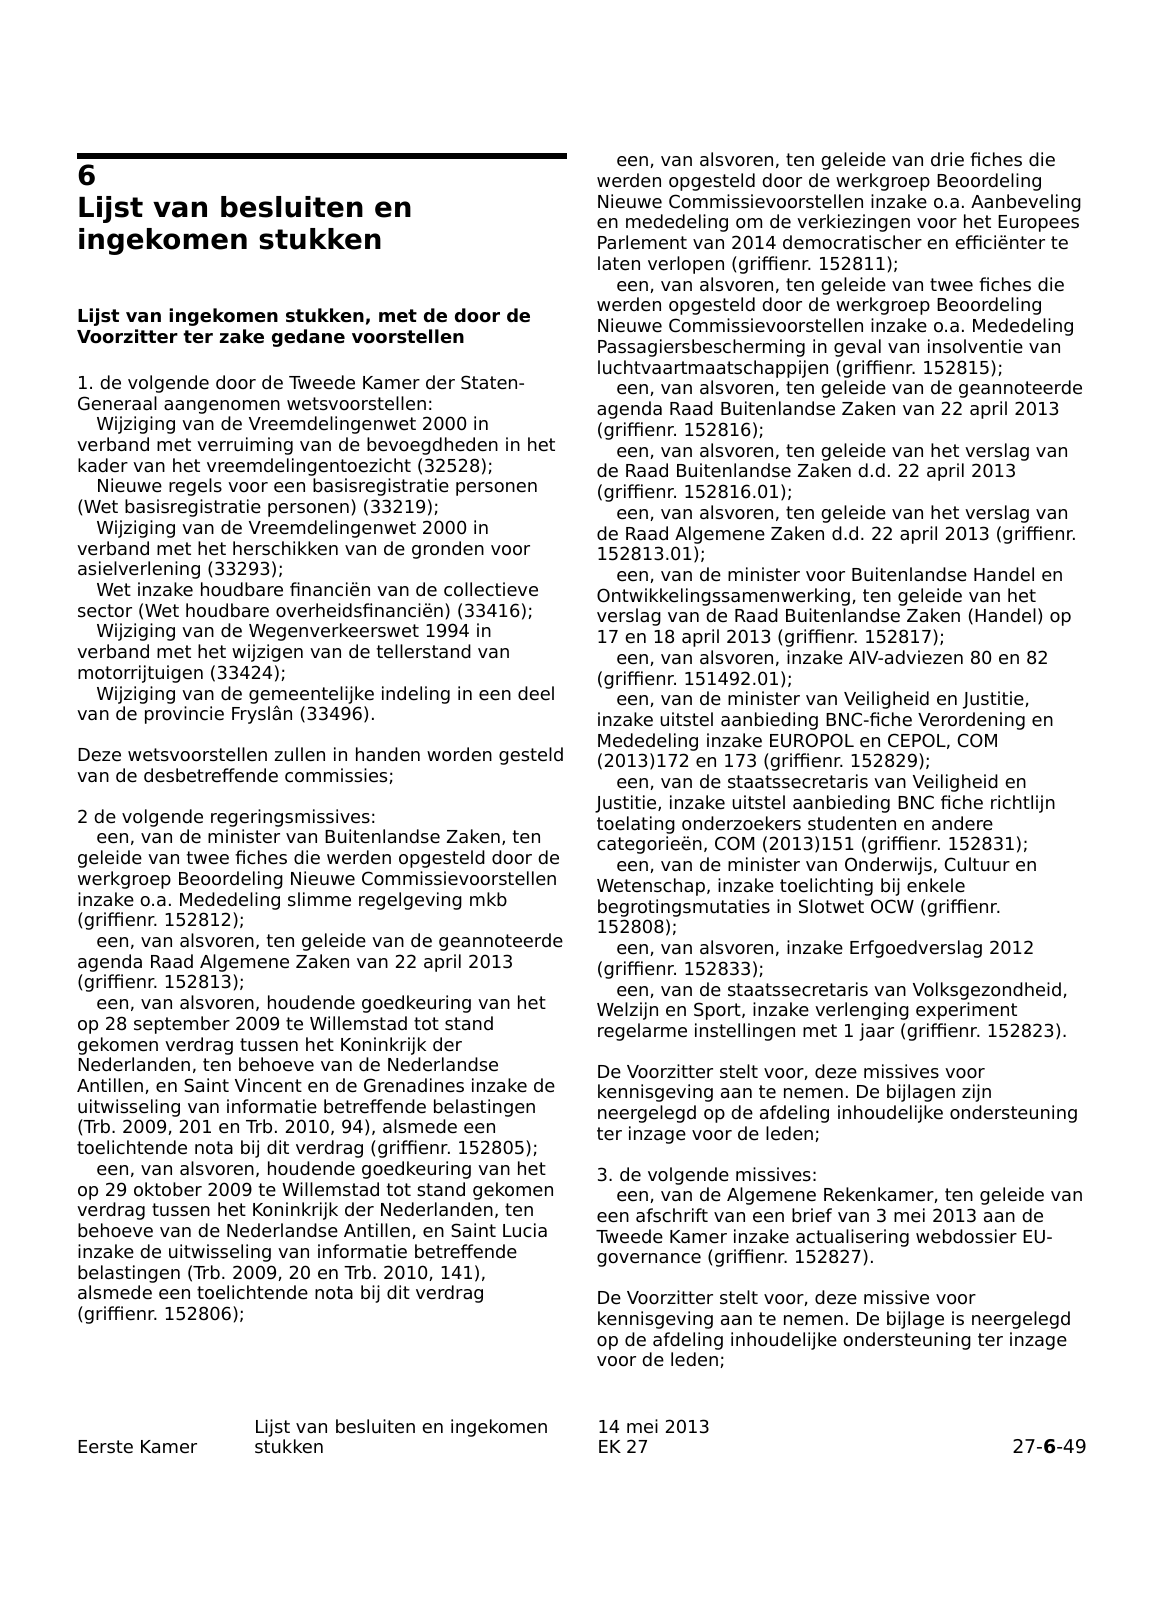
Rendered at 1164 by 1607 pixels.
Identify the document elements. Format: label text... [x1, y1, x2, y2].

text een, van de minister voor Buitenlandse Handel en Ontwikkelingssamenwerking, ten geleide van het verslag van de Raad Buitenlandse Zaken (Handel) op 17 en 18 april 2013 (griffienr. 152817); [596, 565, 1087, 648]
text De Voorzitter stelt voor, deze missives voor kennisgeving aan te nemen. De bijlagen zijn neergelegd op de afdeling inhoudelijke ondersteuning ter inzage voor de leden; [596, 1062, 1087, 1144]
text een, van alsvoren, ten geleide van drie fiches die werden opgesteld door de werkgroep Beoordeling Nieuwe Commissievoorstellen inzake o.a. Aanbeveling en mededeling om de verkiezingen voor het Europees Parlement van 2014 democratischer en efficiënter te laten verlopen (griffienr. 152811); [596, 150, 1087, 274]
text een, van de minister van Onderwijs, Cultuur en Wetenschap, inzake toelichting bij enkele begrotingsmutaties in Slotwet OCW (griffienr. 152808); [596, 855, 1087, 938]
text een, van alsvoren, ten geleide van de geannoteerde agenda Raad Algemene Zaken van 22 april 2013 (griffienr. 152813); [77, 931, 567, 993]
text Wijziging van de Vreemdelingenwet 2000 in verband met het herschikken van de gronden voor asielverlening (33293); [77, 518, 567, 580]
subtitle Lijst van ingekomen stukken, met de door de Voorzitter ter zake gedane voorstellen [77, 306, 567, 348]
text Wet inzake houdbare financiën van de collectieve sector (Wet houdbare overheidsfinanciën) (33416); [77, 580, 567, 621]
text Wijziging van de Vreemdelingenwet 2000 in verband met verruiming van de bevoegdheden in het kader van het vreemdelingentoezicht (32528); [77, 414, 567, 476]
text Wijziging van de gemeentelijke indeling in een deel van de provincie Fryslân (33496). [77, 683, 567, 725]
text een, van alsvoren, inzake Erfgoedverslag 2012 (griffienr. 152833); [596, 938, 1087, 979]
text een, van de minister van Veiligheid en Justitie, inzake uitstel aanbieding BNC-fiche Verordening en Mededeling inzake EUROPOL en CEPOL, COM (2013)172 en 173 (griffienr. 152829); [596, 689, 1087, 772]
text een, van de staatssecretaris van Veiligheid en Justitie, inzake uitstel aanbieding BNC fiche richtlijn toelating onderzoekers studenten en andere categorieën, COM (2013)151 (griffienr. 152831); [596, 772, 1087, 855]
text De Voorzitter stelt voor, deze missive voor kennisgeving aan te nemen. De bijlage is neergelegd op de afdeling inhoudelijke ondersteuning ter inzage voor de leden; [596, 1288, 1087, 1371]
text een, van de minister van Buitenlandse Zaken, ten geleide van twee fiches die werden opgesteld door de werkgroep Beoordeling Nieuwe Commissievoorstellen inzake o.a. Mededeling slimme regelgeving mkb (griffienr. 152812); [77, 827, 567, 931]
text Wijziging van de Wegenverkeerswet 1994 in verband met het wijzigen van de tellerstand van motorrijtuigen (33424); [77, 621, 567, 683]
title 6 Lijst van besluiten en ingekomen stukken [77, 159, 567, 256]
text een, van alsvoren, ten geleide van twee fiches die werden opgesteld door de werkgroep Beoordeling Nieuwe Commissievoorstellen inzake o.a. Mededeling Passagiersbescherming in geval van insolventie van luchtvaartmaatschappijen (griffienr. 152815); [596, 274, 1087, 378]
text een, van de staatssecretaris van Volksgezondheid, Welzijn en Sport, inzake verlenging experiment regelarme instellingen met 1 jaar (griffienr. 152823). [596, 979, 1087, 1042]
text een, van alsvoren, inzake AIV-adviezen 80 en 82 (griffienr. 151492.01); [596, 648, 1087, 689]
text Nieuwe regels voor een basisregistratie personen (Wet basisregistratie personen) (33219); [77, 476, 567, 518]
text een, van alsvoren, houdende goedkeuring van het op 28 september 2009 te Willemstad tot stand gekomen verdrag tussen het Koninkrijk der Nederlanden, ten behoeve van de Nederlandse Antillen, en Saint Vincent en de Grenadines inzake de uitwisseling van informatie betreffende belastingen (Trb. 2009, 201 en Trb. 2010, 94), alsmede een toelichtende nota bij dit verdrag (griffienr. 152805); [77, 993, 567, 1159]
text een, van alsvoren, houdende goedkeuring van het op 29 oktober 2009 te Willemstad tot stand gekomen verdrag tussen het Koninkrijk der Nederlanden, ten behoeve van de Nederlandse Antillen, en Saint Lucia inzake de uitwisseling van informatie betreffende belastingen (Trb. 2009, 20 en Trb. 2010, 141), alsmede een toelichtende nota bij dit verdrag (griffienr. 152806); [77, 1159, 567, 1325]
text 2 de volgende regeringsmissives: [77, 806, 567, 827]
text 3. de volgende missives: [596, 1164, 1087, 1185]
text een, van de Algemene Rekenkamer, ten geleide van een afschrift van een brief van 3 mei 2013 aan de Tweede Kamer inzake actualisering webdossier EU-governance (griffienr. 152827). [596, 1185, 1087, 1268]
text een, van alsvoren, ten geleide van het verslag van de Raad Algemene Zaken d.d. 22 april 2013 (griffienr. 152813.01); [596, 503, 1087, 565]
text een, van alsvoren, ten geleide van het verslag van de Raad Buitenlandse Zaken d.d. 22 april 2013 (griffienr. 152816.01); [596, 440, 1087, 503]
text 1. de volgende door de Tweede Kamer der Staten-Generaal aangenomen wetsvoorstellen: [77, 373, 567, 414]
text Deze wetsvoorstellen zullen in handen worden gesteld van de desbetreffende commissies; [77, 745, 567, 786]
text een, van alsvoren, ten geleide van de geannoteerde agenda Raad Buitenlandse Zaken van 22 april 2013 (griffienr. 152816); [596, 378, 1087, 440]
